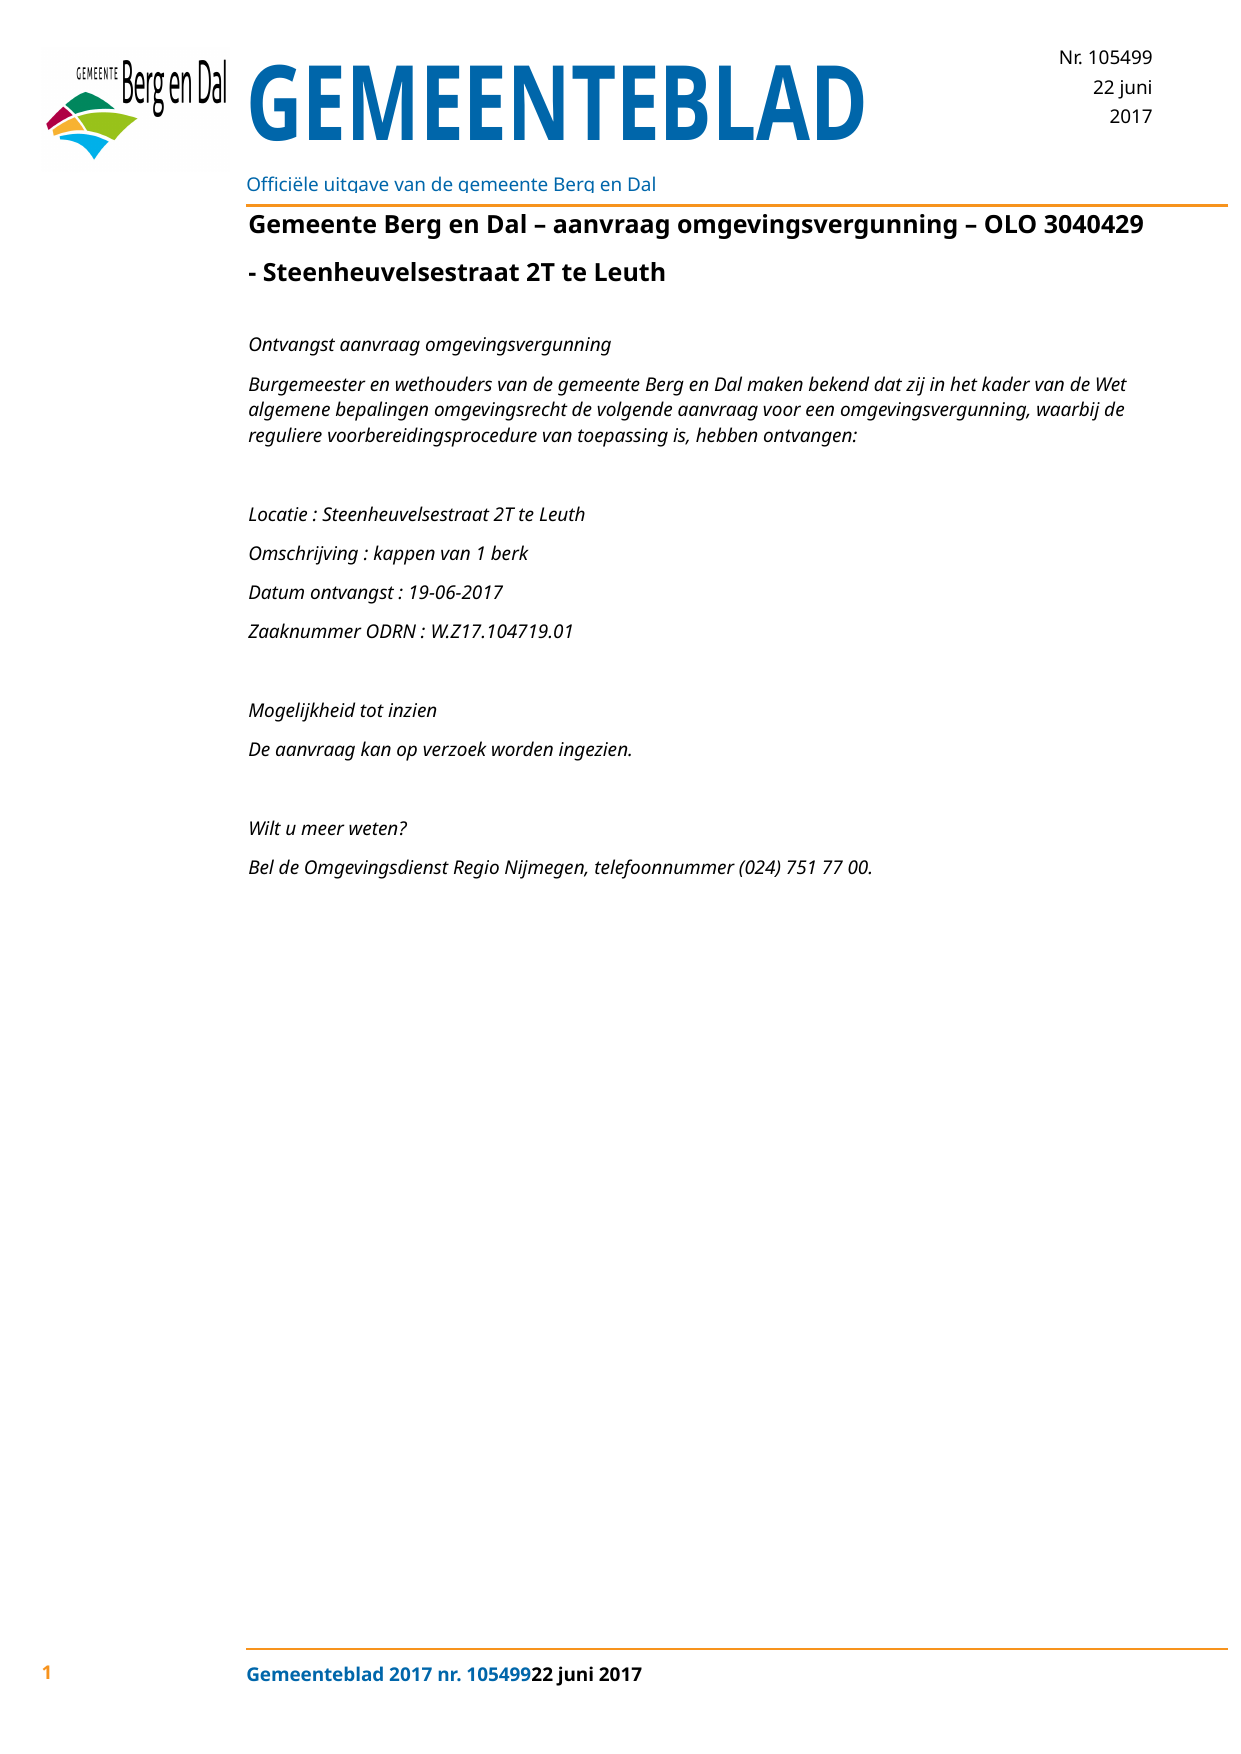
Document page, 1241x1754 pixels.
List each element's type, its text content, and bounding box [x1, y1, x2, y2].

text Zaaknummer ODRN : W.Z17.104719.01 [248, 618, 1152, 644]
picture [41, 47, 231, 172]
text Ontvangst aanvraag omgevingsvergunning [248, 331, 1152, 357]
text Omschrijving : kappen van 1 berk [248, 540, 1152, 566]
text De aanvraag kan op verzoek worden ingezien. [248, 736, 1152, 762]
text Locatie : Steenheuvelsestraat 2T te Leuth [248, 501, 1152, 526]
text Burgemeester en wethouders van de gemeente Berg en Dal maken bekend dat zij in het kader van de Wet algemene bepalingen omgevingsrecht de volgende aanvraag voor een omgevingsvergunning, waarbij de reguliere voorbereidingsprocedure van toepassing is, hebben ontvangen: [248, 371, 1152, 448]
text Datum ontvangst : 19-06-2017 [248, 579, 1152, 605]
text Bel de Omgevingsdienst Regio Nijmegen, telefoonnummer (024) 751 77 00. [248, 854, 1152, 880]
text Gemeente Berg en Dal – aanvraag omgevingsvergunning – OLO 3040429 - Steenheuvelsestraat 2T te Leuth [248, 207, 1152, 288]
text Mogelijkheid tot inzien [248, 697, 1152, 723]
text Wilt u meer weten? [248, 815, 1152, 841]
